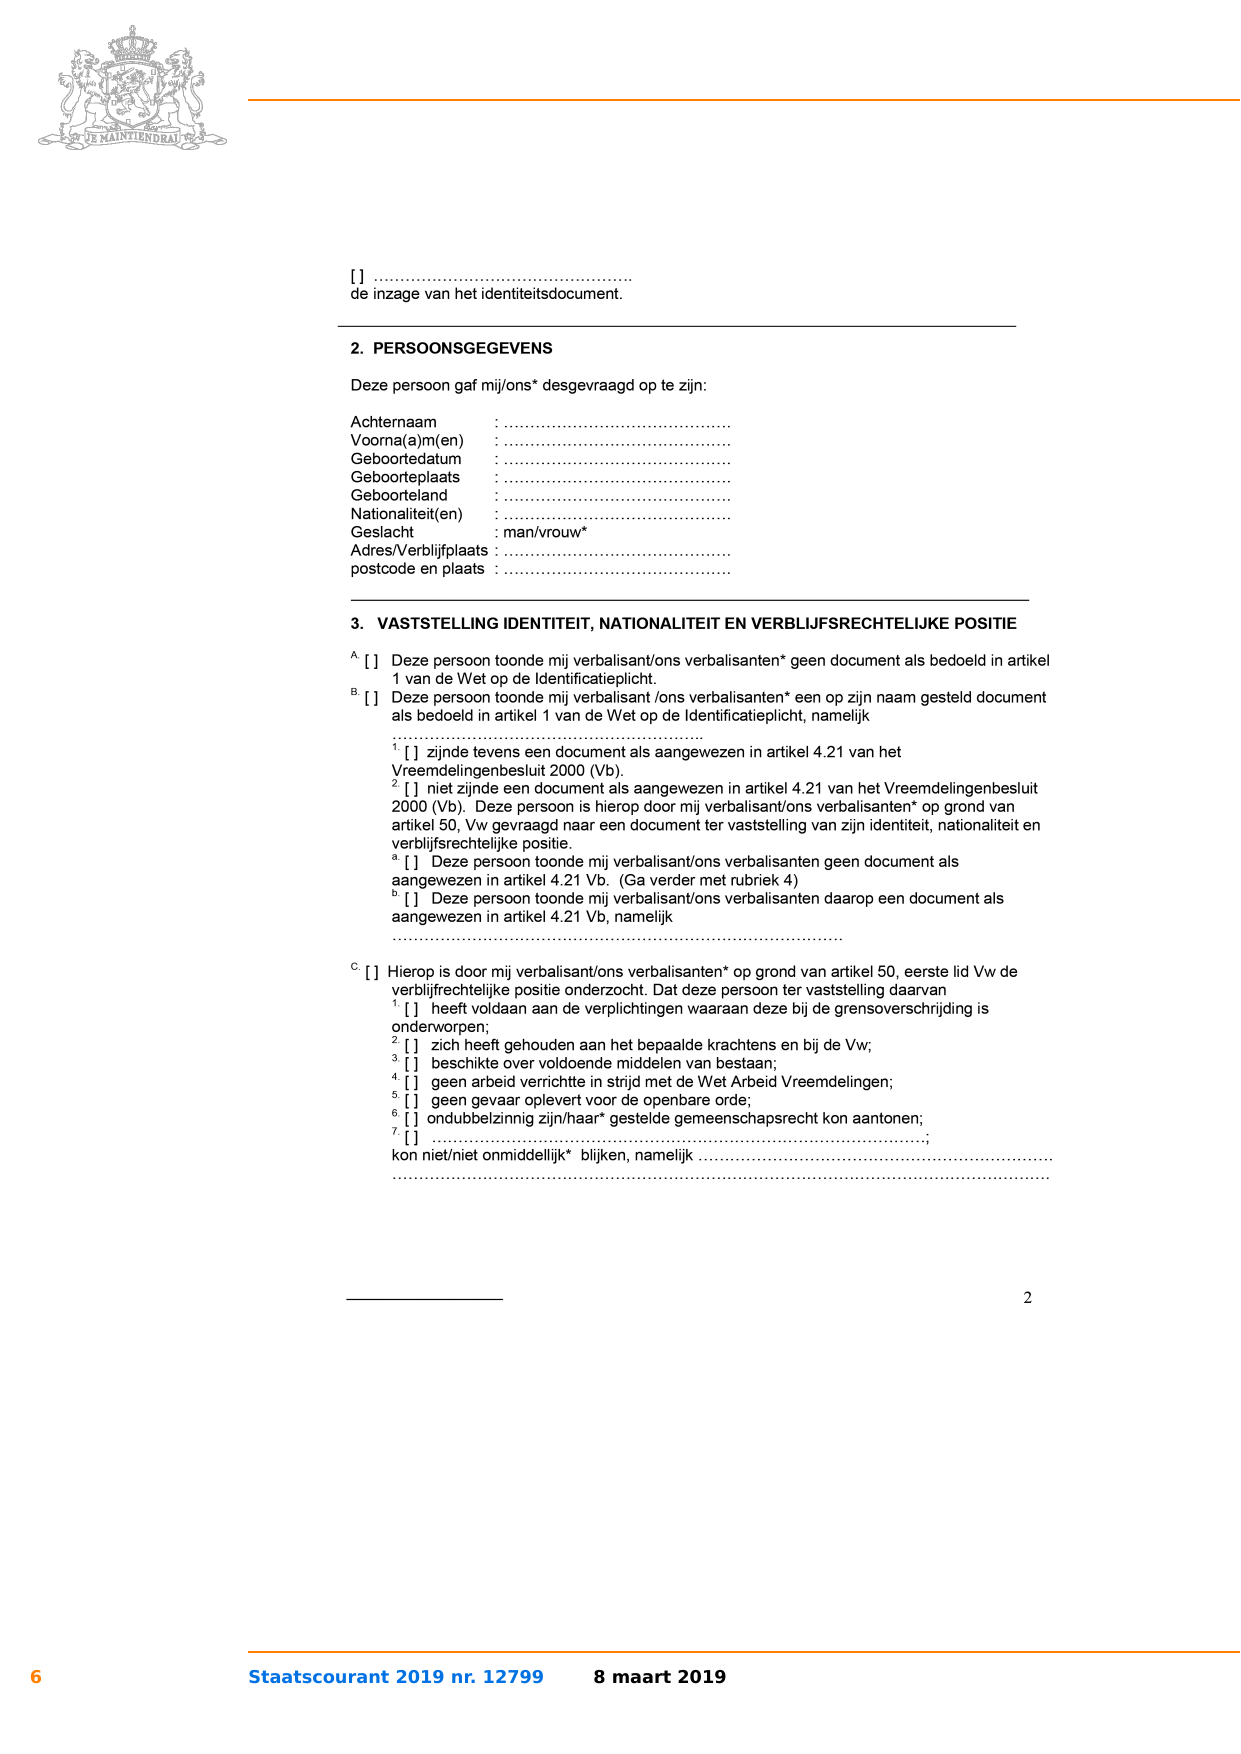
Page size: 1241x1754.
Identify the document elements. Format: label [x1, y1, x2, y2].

picture [38, 25, 227, 150]
picture [248, 151, 1134, 1404]
